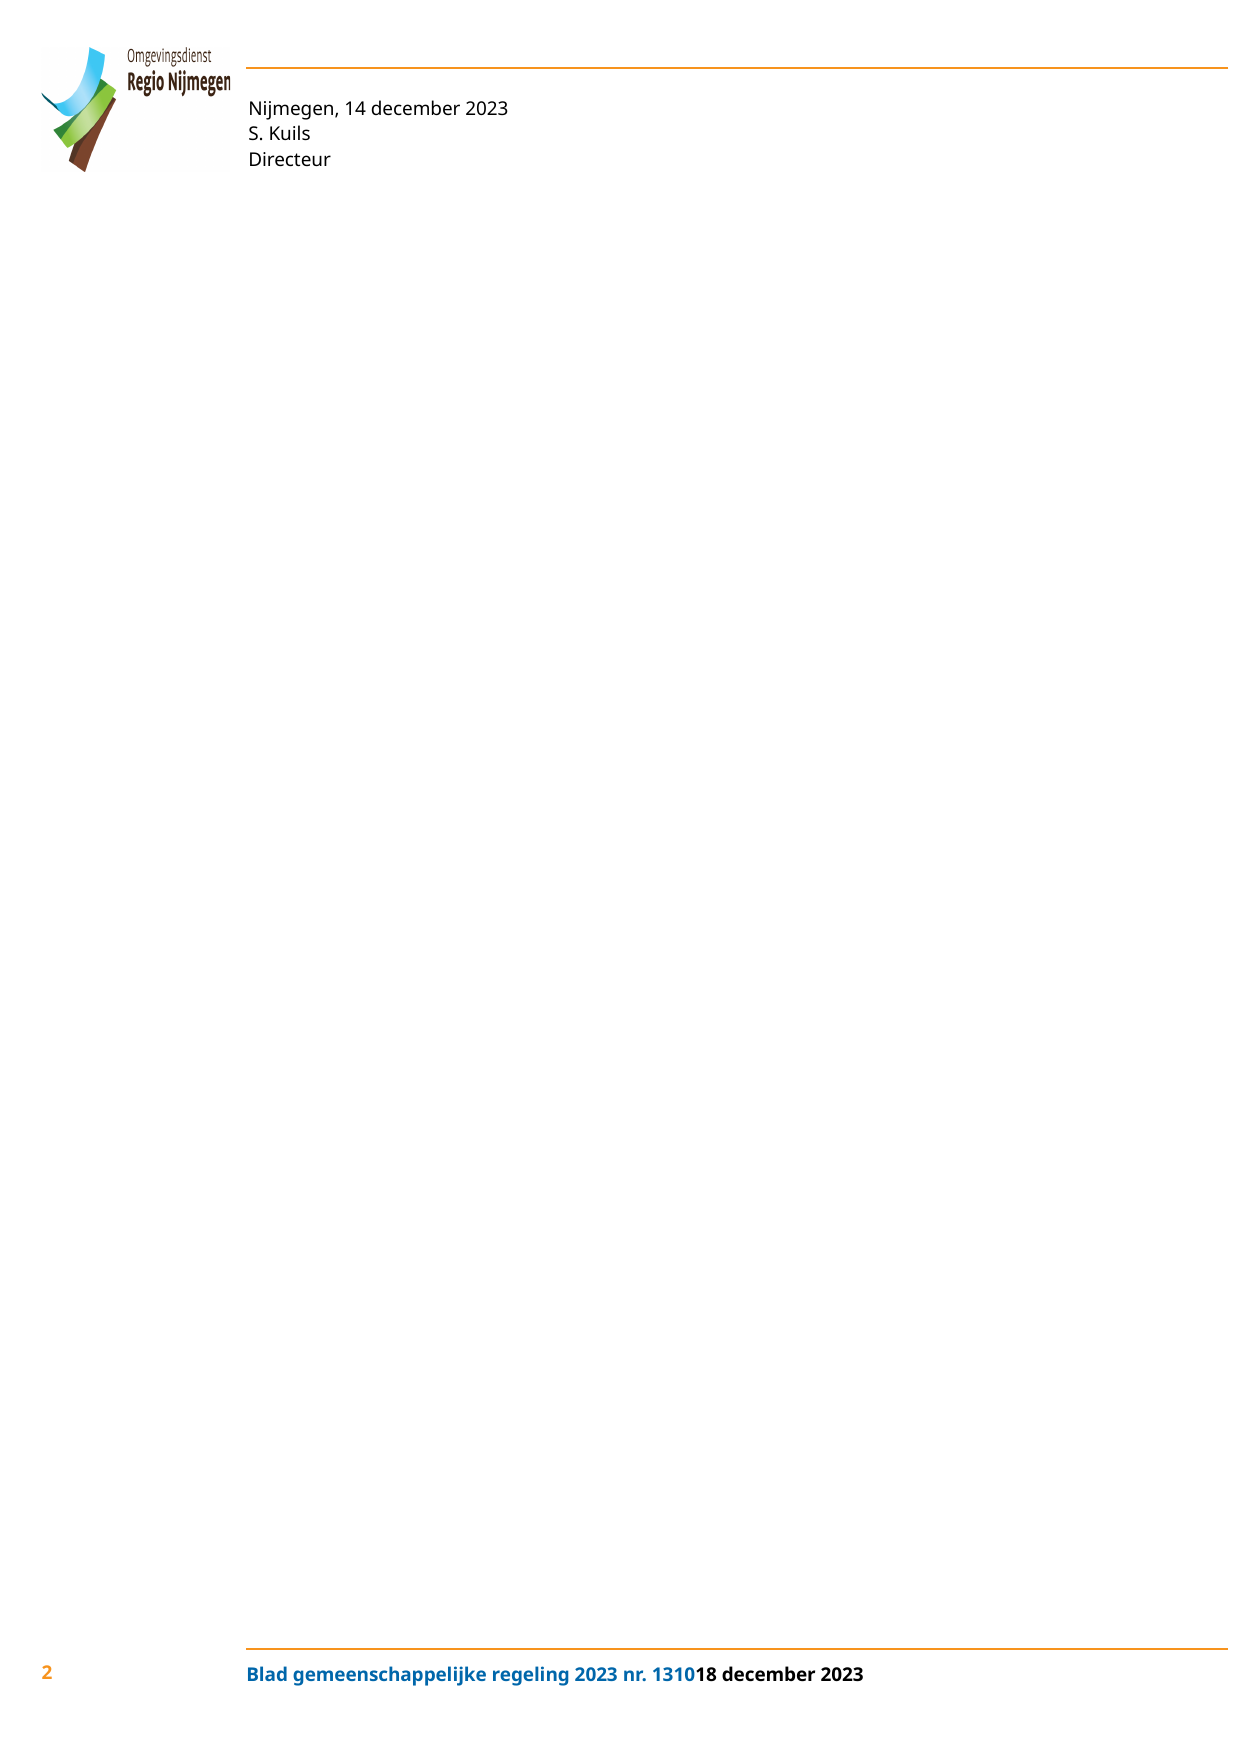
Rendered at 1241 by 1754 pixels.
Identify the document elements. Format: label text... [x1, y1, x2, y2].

text S. Kuils [248, 121, 1152, 146]
picture [41, 47, 231, 172]
text Nijmegen, 14 december 2023 [248, 95, 1152, 121]
text Directeur [248, 146, 1152, 172]
